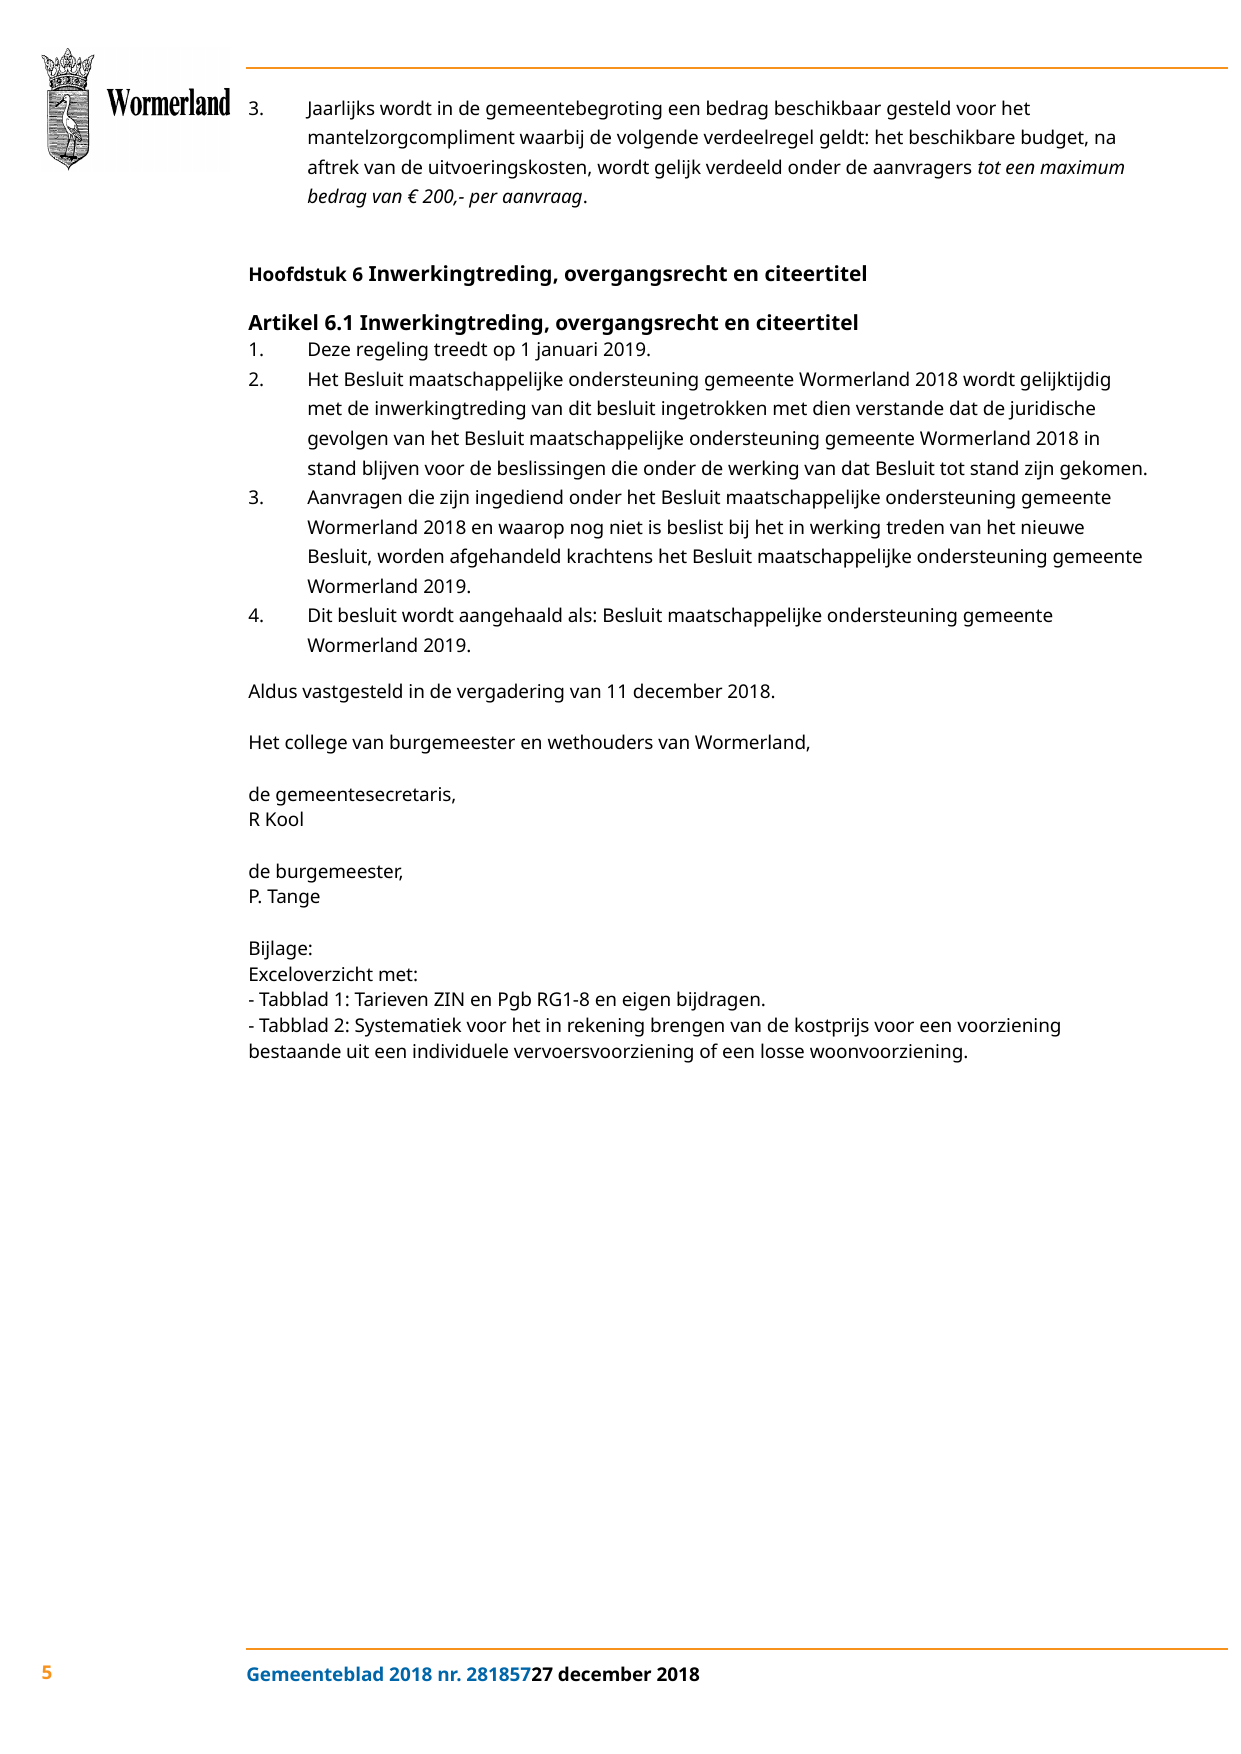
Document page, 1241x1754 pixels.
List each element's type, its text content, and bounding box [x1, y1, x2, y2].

list Dit besluit wordt aangehaald als: Besluit maatschappelijke ondersteuning gemeente Wormerland 2019. [248, 603, 1152, 658]
list Aanvragen die zijn ingediend onder het Besluit maatschappelijke ondersteuning gemeente Wormerland 2018 en waarop nog niet is beslist bij het in werking treden van het nieuwe Besluit, worden afgehandeld krachtens het Besluit maatschappelijke ondersteuning gemeente Wormerland 2019. [248, 484, 1152, 599]
text de gemeentesecretaris, [248, 781, 1152, 807]
list Het Besluit maatschappelijke ondersteuning gemeente Wormerland 2018 wordt gelijktijdig met de inwerkingtreding van dit besluit ingetrokken met dien verstande dat de juridische gevolgen van het Besluit maatschappelijke ondersteuning gemeente Wormerland 2018 in stand blijven voor de beslissingen die onder de werking van dat Besluit tot stand zijn gekomen. [248, 366, 1152, 481]
list Deze regeling treedt op 1 januari 2019. [248, 336, 1152, 362]
text Bijlage: [248, 935, 1152, 961]
text Aldus vastgesteld in de vergadering van 11 december 2018. [248, 678, 1152, 704]
text P. Tange [248, 884, 1152, 909]
text Het college van burgemeester en wethouders van Wormerland, [248, 729, 1152, 755]
list Jaarlijks wordt in de gemeentebegroting een bedrag beschikbaar gesteld voor het mantelzorgcompliment waarbij de volgende verdeelregel geldt: het beschikbare budget, na aftrek van de uitvoeringskosten, wordt gelijk verdeeld onder de aanvragers tot een maximum bedrag van € 200,- per aanvraag. [248, 95, 1152, 209]
text - Tabblad 1: Tarieven ZIN en Pgb RG1-8 en eigen bijdragen. [248, 987, 1152, 1012]
picture [41, 47, 231, 172]
text de burgemeester, [248, 858, 1152, 884]
text Exceloverzicht met: [248, 961, 1152, 987]
text Hoofdstuk 6 Inwerkingtreding, overgangsrecht en citeertitel [248, 259, 1152, 287]
text R Kool [248, 807, 1152, 832]
text - Tabblad 2: Systematiek voor het in rekening brengen van de kostprijs voor een voorziening bestaande uit een individuele vervoersvoorziening of een losse woonvoorziening. [248, 1012, 1152, 1064]
text Artikel 6.1 Inwerkingtreding, overgangsrecht en citeertitel [248, 308, 1152, 336]
